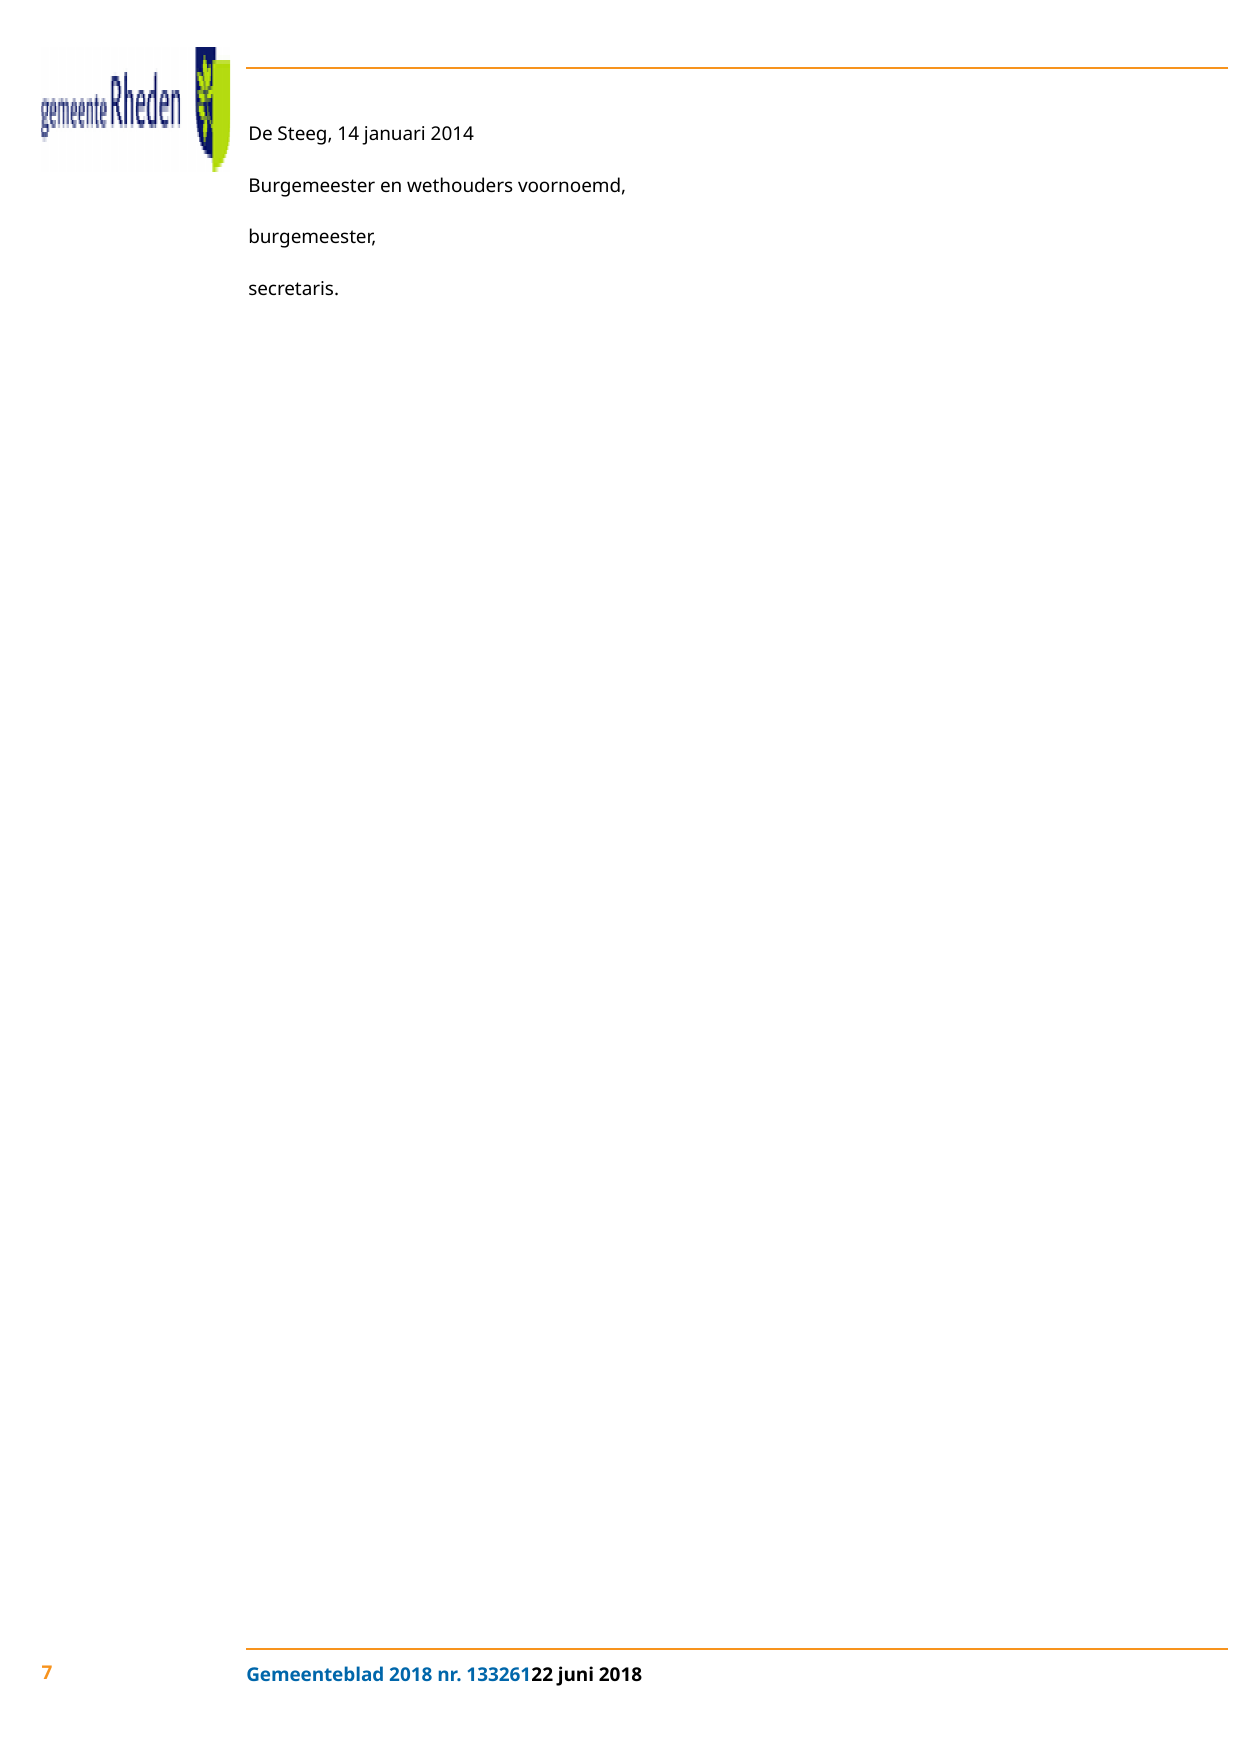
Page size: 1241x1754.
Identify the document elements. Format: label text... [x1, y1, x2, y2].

text secretaris. [248, 275, 1152, 301]
text De Steeg, 14 januari 2014 [248, 121, 1152, 146]
text Burgemeester en wethouders voornoemd, [248, 172, 1152, 198]
picture [41, 47, 231, 172]
text burgemeester, [248, 223, 1152, 249]
